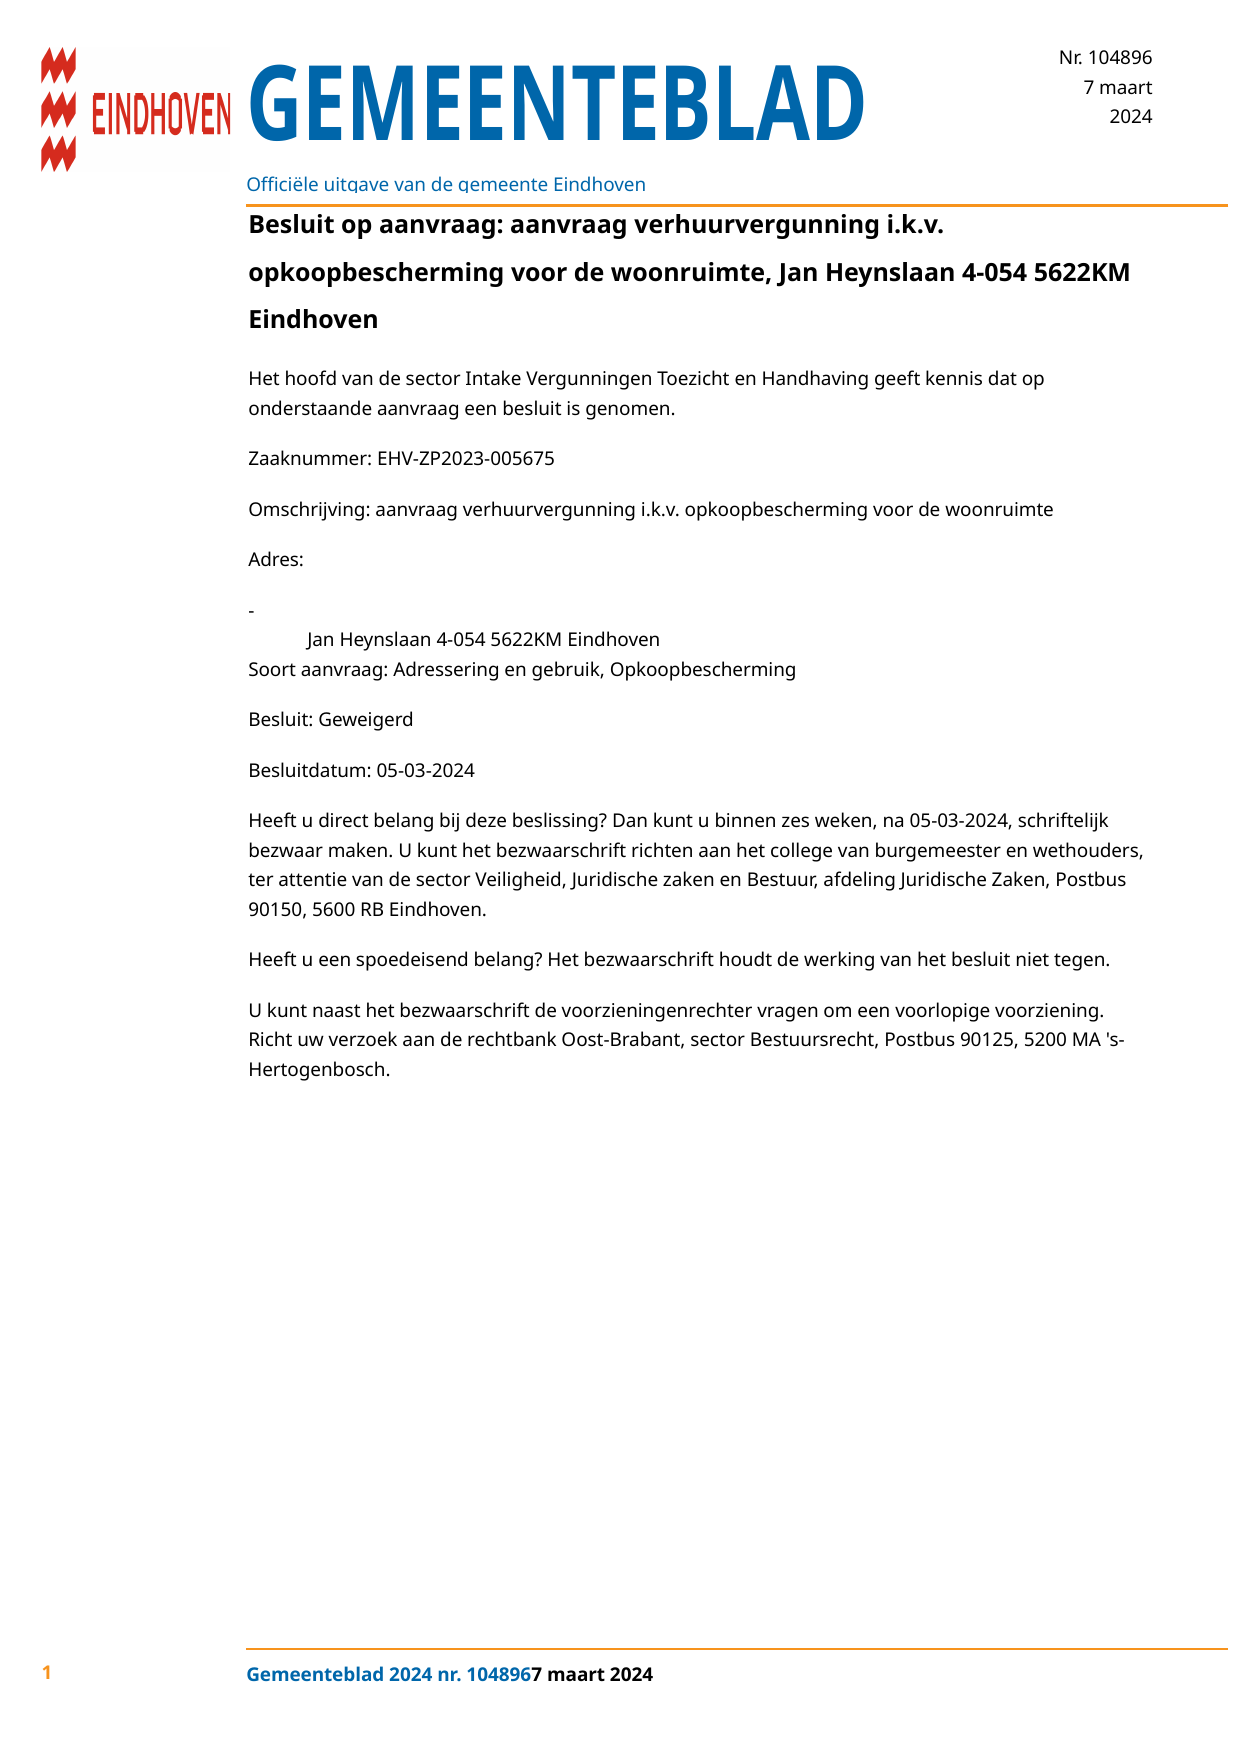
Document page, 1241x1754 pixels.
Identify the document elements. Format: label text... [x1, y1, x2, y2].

text Besluit op aanvraag: aanvraag verhuurvergunning i.k.v. opkoopbescherming voor de woonruimte, Jan Heynslaan 4-054 5622KM Eindhoven [248, 207, 1152, 336]
list Jan Heynslaan 4-054 5622KM Eindhoven [248, 626, 1152, 652]
text Soort aanvraag: Adressering en gebruik, Opkoopbescherming [248, 656, 1152, 682]
text Zaaknummer: EHV-ZP2023-005675 [248, 446, 1152, 471]
text Adres: [248, 546, 1152, 572]
text Het hoofd van de sector Intake Vergunningen Toezicht en Handhaving geeft kennis dat op onderstaande aanvraag een besluit is genomen. [248, 366, 1152, 421]
text Heeft u een spoedeisend belang? Het bezwaarschrift houdt de werking van het besluit niet tegen. [248, 946, 1152, 972]
text Omschrijving: aanvraag verhuurvergunning i.k.v. opkoopbescherming voor de woonruimte [248, 496, 1152, 522]
text Besluitdatum: 05-03-2024 [248, 757, 1152, 782]
text U kunt naast het bezwaarschrift de voorzieningenrechter vragen om een voorlopige voorziening. Richt uw verzoek aan de rechtbank Oost-Brabant, sector Bestuursrecht, Postbus 90125, 5200 MA 's-Hertogenbosch. [248, 997, 1152, 1082]
text Heeft u direct belang bij deze beslissing? Dan kunt u binnen zes weken, na 05-03-2024, schriftelijk bezwaar maken. U kunt het bezwaarschrift richten aan het college van burgemeester en wethouders, ter attentie van de sector Veiligheid, Juridische zaken en Bestuur, afdeling Juridische Zaken, Postbus 90150, 5600 RB Eindhoven. [248, 807, 1152, 922]
text Besluit: Geweigerd [248, 706, 1152, 732]
picture [41, 47, 231, 172]
